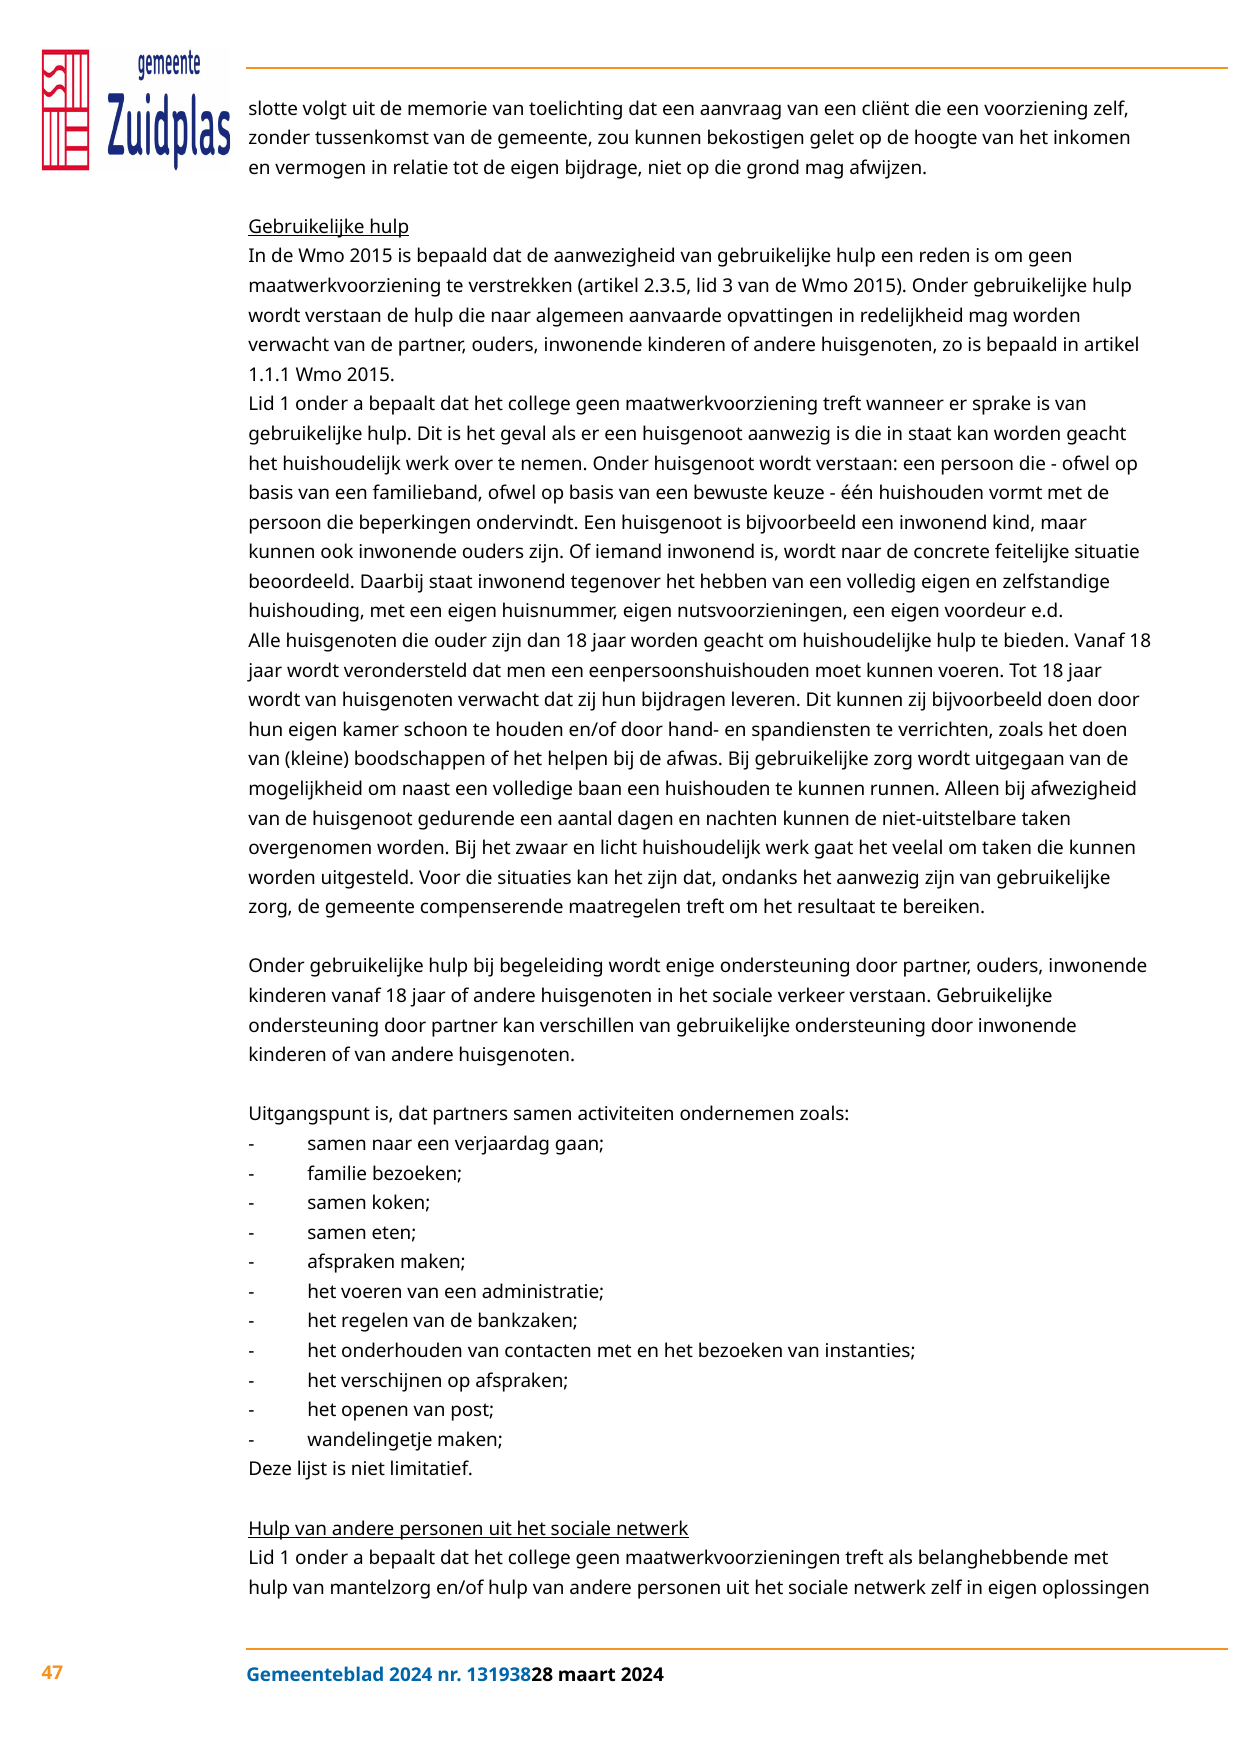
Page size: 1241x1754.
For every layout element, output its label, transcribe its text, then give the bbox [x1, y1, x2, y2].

text Alle huisgenoten die ouder zijn dan 18 jaar worden geacht om huishoudelijke hulp te bieden. Vanaf 18 jaar wordt verondersteld dat men een eenpersoonshuishouden moet kunnen voeren. Tot 18 jaar wordt van huisgenoten verwacht dat zij hun bijdragen leveren. Dit kunnen zij bijvoorbeeld doen door hun eigen kamer schoon te houden en/of door hand- en spandiensten te verrichten, zoals het doen van (kleine) boodschappen of het helpen bij de afwas. Bij gebruikelijke zorg wordt uitgegaan van de mogelijkheid om naast een volledige baan een huishouden te kunnen runnen. Alleen bij afwezigheid van de huisgenoot gedurende een aantal dagen en nachten kunnen de niet-uitstelbare taken overgenomen worden. Bij het zwaar en licht huishoudelijk werk gaat het veelal om taken die kunnen worden uitgesteld. Voor die situaties kan het zijn dat, ondanks het aanwezig zijn van gebruikelijke zorg, de gemeente compenserende maatregelen treft om het resultaat te bereiken. [248, 627, 1152, 919]
text Hulp van andere personen uit het sociale netwerk [248, 1515, 1152, 1541]
list het regelen van de bankzaken; [248, 1308, 1152, 1333]
list samen naar een verjaardag gaan; [248, 1130, 1152, 1156]
list samen koken; [248, 1189, 1152, 1215]
list wandelingetje maken; [248, 1426, 1152, 1452]
text slotte volgt uit de memorie van toelichting dat een aanvraag van een cliënt die een voorziening zelf, zonder tussenkomst van de gemeente, zou kunnen bekostigen gelet op de hoogte van het inkomen en vermogen in relatie tot de eigen bijdrage, niet op die grond mag afwijzen. [248, 95, 1152, 180]
text Deze lijst is niet limitatief. [248, 1456, 1152, 1481]
text Gebruikelijke hulp [248, 213, 1152, 239]
list het openen van post; [248, 1396, 1152, 1422]
text Lid 1 onder a bepaalt dat het college geen maatwerkvoorziening treft wanneer er sprake is van gebruikelijke hulp. Dit is het geval als er een huisgenoot aanwezig is die in staat kan worden geacht het huishoudelijk werk over te nemen. Onder huisgenoot wordt verstaan: een persoon die - ofwel op basis van een familieband, ofwel op basis van een bewuste keuze - één huishouden vormt met de persoon die beperkingen ondervindt. Een huisgenoot is bijvoorbeeld een inwonend kind, maar kunnen ook inwonende ouders zijn. Of iemand inwonend is, wordt naar de concrete feitelijke situatie beoordeeld. Daarbij staat inwonend tegenover het hebben van een volledig eigen en zelfstandige huishouding, met een eigen huisnummer, eigen nutsvoorzieningen, een eigen voordeur e.d. [248, 391, 1152, 623]
text Lid 1 onder a bepaalt dat het college geen maatwerkvoorzieningen treft als belanghebbende met hulp van mantelzorg en/of hulp van andere personen uit het sociale netwerk zelf in eigen oplossingen [248, 1544, 1152, 1600]
text Onder gebruikelijke hulp bij begeleiding wordt enige ondersteuning door partner, ouders, inwonende kinderen vanaf 18 jaar of andere huisgenoten in het sociale verkeer verstaan. Gebruikelijke ondersteuning door partner kan verschillen van gebruikelijke ondersteuning door inwonende kinderen of van andere huisgenoten. [248, 953, 1152, 1067]
text Uitgangspunt is, dat partners samen activiteiten ondernemen zoals: [248, 1101, 1152, 1126]
list afspraken maken; [248, 1248, 1152, 1274]
list het voeren van een administratie; [248, 1278, 1152, 1304]
picture [41, 47, 231, 172]
list samen eten; [248, 1219, 1152, 1245]
text In de Wmo 2015 is bepaald dat de aanwezigheid van gebruikelijke hulp een reden is om geen maatwerkvoorziening te verstrekken (artikel 2.3.5, lid 3 van de Wmo 2015). Onder gebruikelijke hulp wordt verstaan de hulp die naar algemeen aanvaarde opvattingen in redelijkheid mag worden verwacht van de partner, ouders, inwonende kinderen of andere huisgenoten, zo is bepaald in artikel 1.1.1 Wmo 2015. [248, 243, 1152, 387]
list familie bezoeken; [248, 1160, 1152, 1186]
list het verschijnen op afspraken; [248, 1367, 1152, 1393]
list het onderhouden van contacten met en het bezoeken van instanties; [248, 1337, 1152, 1363]
